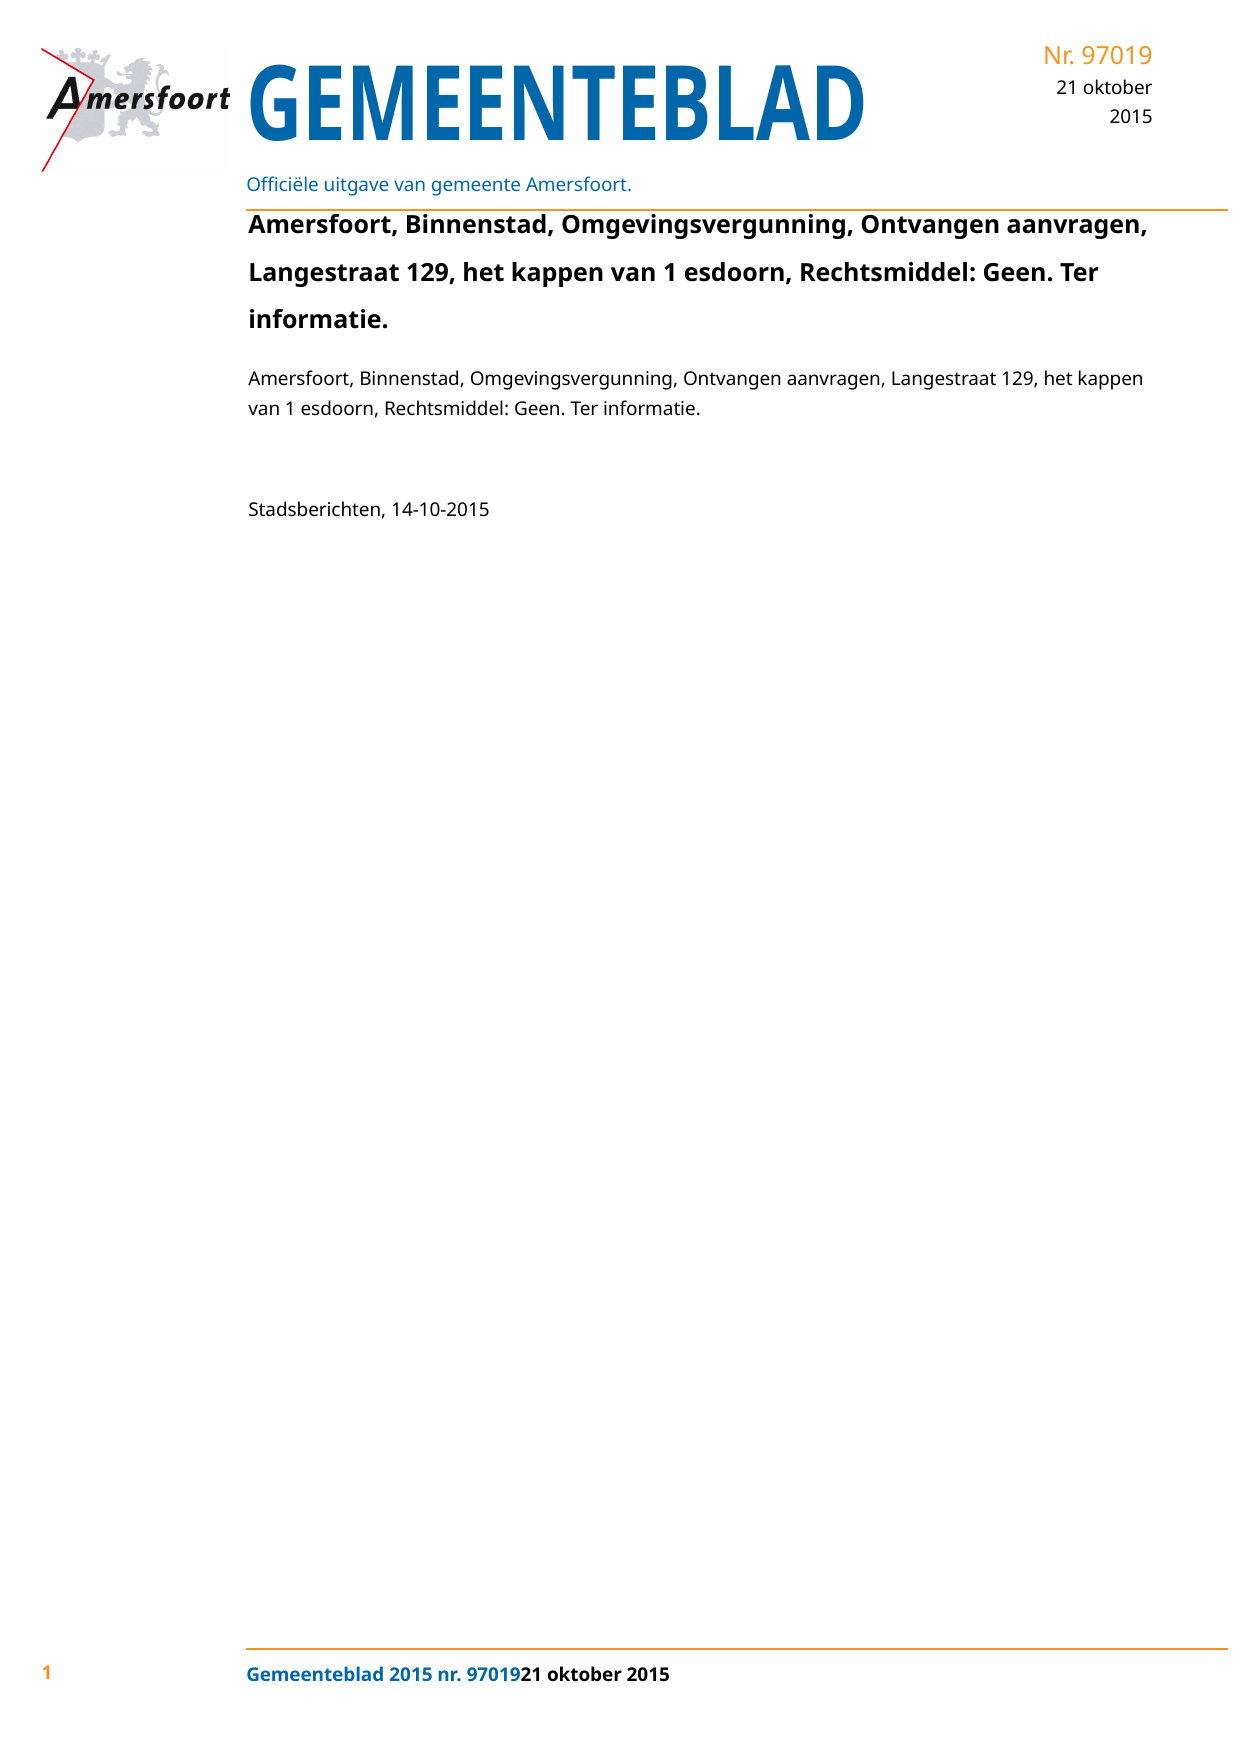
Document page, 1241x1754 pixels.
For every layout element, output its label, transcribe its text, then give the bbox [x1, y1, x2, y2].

text Amersfoort, Binnenstad, Omgevingsvergunning, Ontvangen aanvragen, Langestraat 129, het kappen van 1 esdoorn, Rechtsmiddel: Geen. Ter informatie. [248, 366, 1152, 421]
text Amersfoort, Binnenstad, Omgevingsvergunning, Ontvangen aanvragen, Langestraat 129, het kappen van 1 esdoorn, Rechtsmiddel: Geen. Ter informatie. [248, 211, 1152, 336]
picture [41, 47, 231, 172]
text Stadsberichten, 14-10-2015 [248, 496, 1152, 522]
